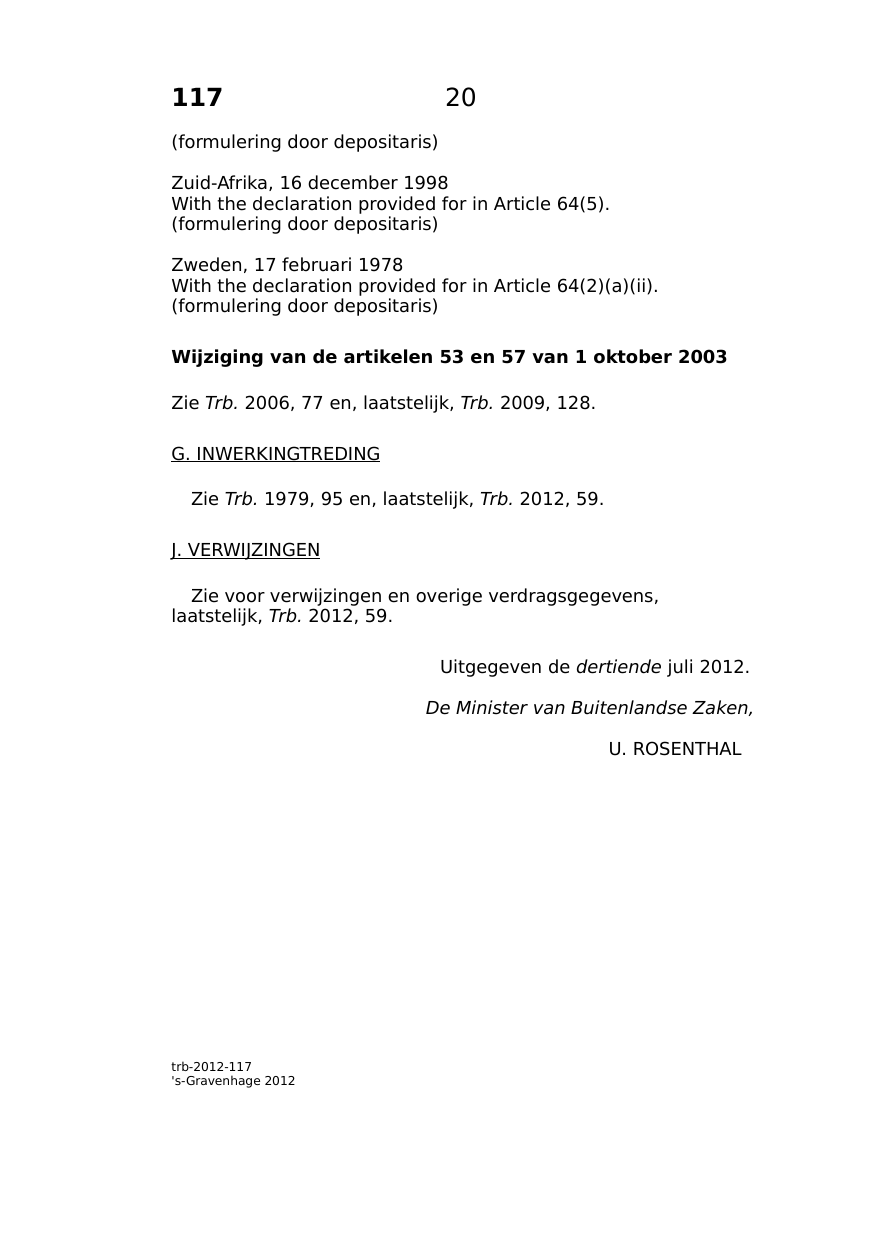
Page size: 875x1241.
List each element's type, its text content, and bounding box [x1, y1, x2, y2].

text Uitgegeven de dertiende juli 2012. [171, 657, 756, 678]
text (formulering door depositaris) [171, 296, 756, 317]
text De Minister van Buitenlandse Zaken, U. ROSENTHAL [171, 698, 756, 760]
subtitle J. VERWIJZINGEN [171, 540, 756, 561]
text Zie Trb. 2006, 77 en, laatstelijk, Trb. 2009, 128. [171, 393, 756, 413]
subtitle G. INWERKINGTREDING [171, 443, 756, 464]
text (formulering door depositaris) [171, 132, 756, 153]
text 's-Gravenhage 2012 [171, 1074, 405, 1088]
text With the declaration provided for in Article 64(5). [171, 193, 756, 214]
text Zie Trb. 1979, 95 en, laatstelijk, Trb. 2012, 59. [171, 489, 756, 510]
subtitle Wijziging van de artikelen 53 en 57 van 1 oktober 2003 [171, 347, 756, 368]
text Zweden, 17 februari 1978 [171, 255, 756, 276]
text (formulering door depositaris) [171, 214, 756, 235]
text Zie voor verwijzingen en overige verdragsgegevens, laatstelijk, Trb. 2012, 59. [171, 586, 756, 627]
text With the declaration provided for in Article 64(2)(a)(ii). [171, 276, 756, 296]
text Zuid-Afrika, 16 december 1998 [171, 173, 756, 193]
text trb-2012-117 [171, 1060, 405, 1074]
